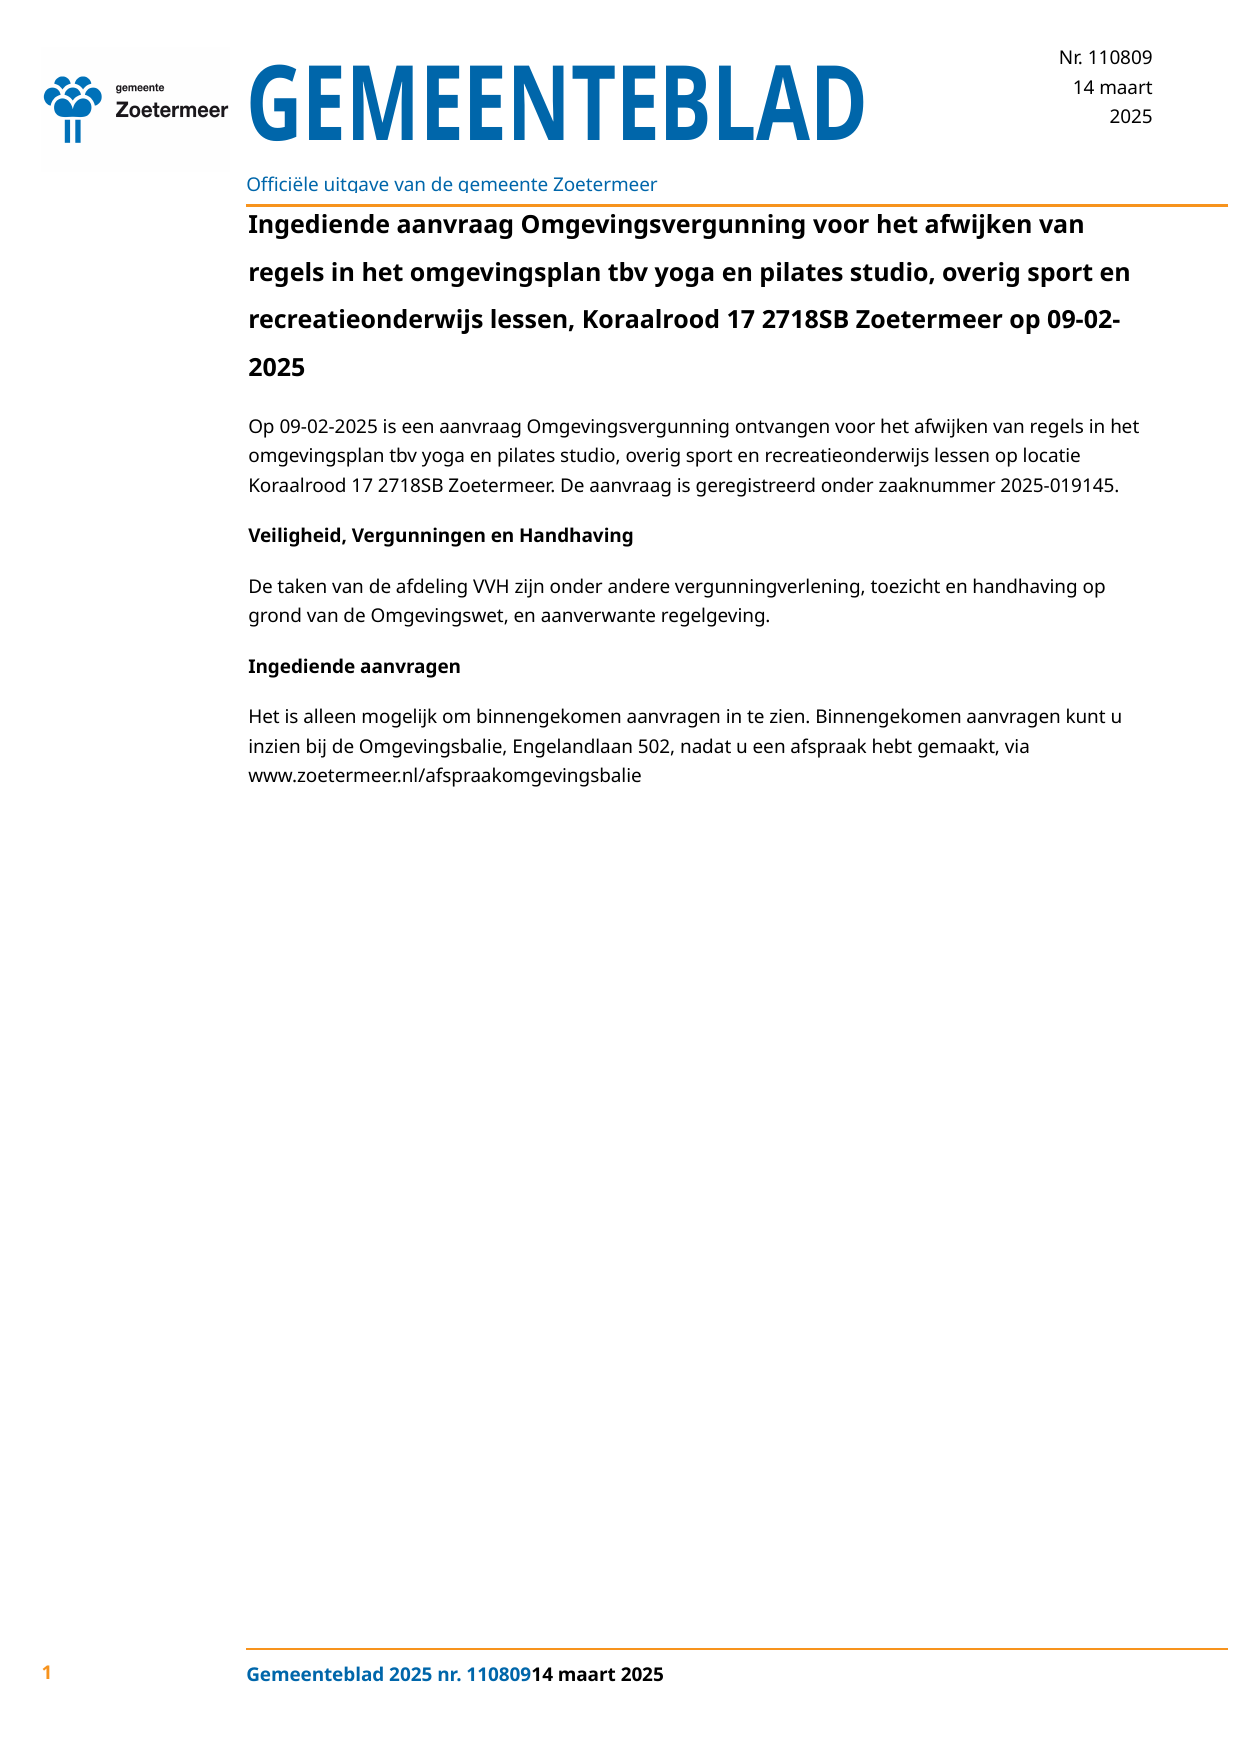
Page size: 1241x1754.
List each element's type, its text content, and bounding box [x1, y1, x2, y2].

text Veiligheid, Vergunningen en Handhaving [248, 523, 1152, 548]
text Ingediende aanvraag Omgevingsvergunning voor het afwijken van regels in het omgevingsplan tbv yoga en pilates studio, overig sport en recreatieonderwijs lessen, Koraalrood 17 2718SB Zoetermeer op 09-02-2025 [248, 207, 1152, 384]
text Op 09-02-2025 is een aanvraag Omgevingsvergunning ontvangen voor het afwijken van regels in het omgevingsplan tbv yoga en pilates studio, overig sport en recreatieonderwijs lessen op locatie Koraalrood 17 2718SB Zoetermeer. De aanvraag is geregistreerd onder zaaknummer 2025-019145. [248, 413, 1152, 498]
text De taken van de afdeling VVH zijn onder andere vergunningverlening, toezicht en handhaving op grond van de Omgevingswet, en aanverwante regelgeving. [248, 573, 1152, 628]
text Ingediende aanvragen [248, 653, 1152, 679]
text Het is alleen mogelijk om binnengekomen aanvragen in te zien. Binnengekomen aanvragen kunt u inzien bij de Omgevingsbalie, Engelandlaan 502, nadat u een afspraak hebt gemaakt, via www.zoetermeer.nl/afspraakomgevingsbalie [248, 703, 1152, 788]
picture [41, 47, 231, 172]
